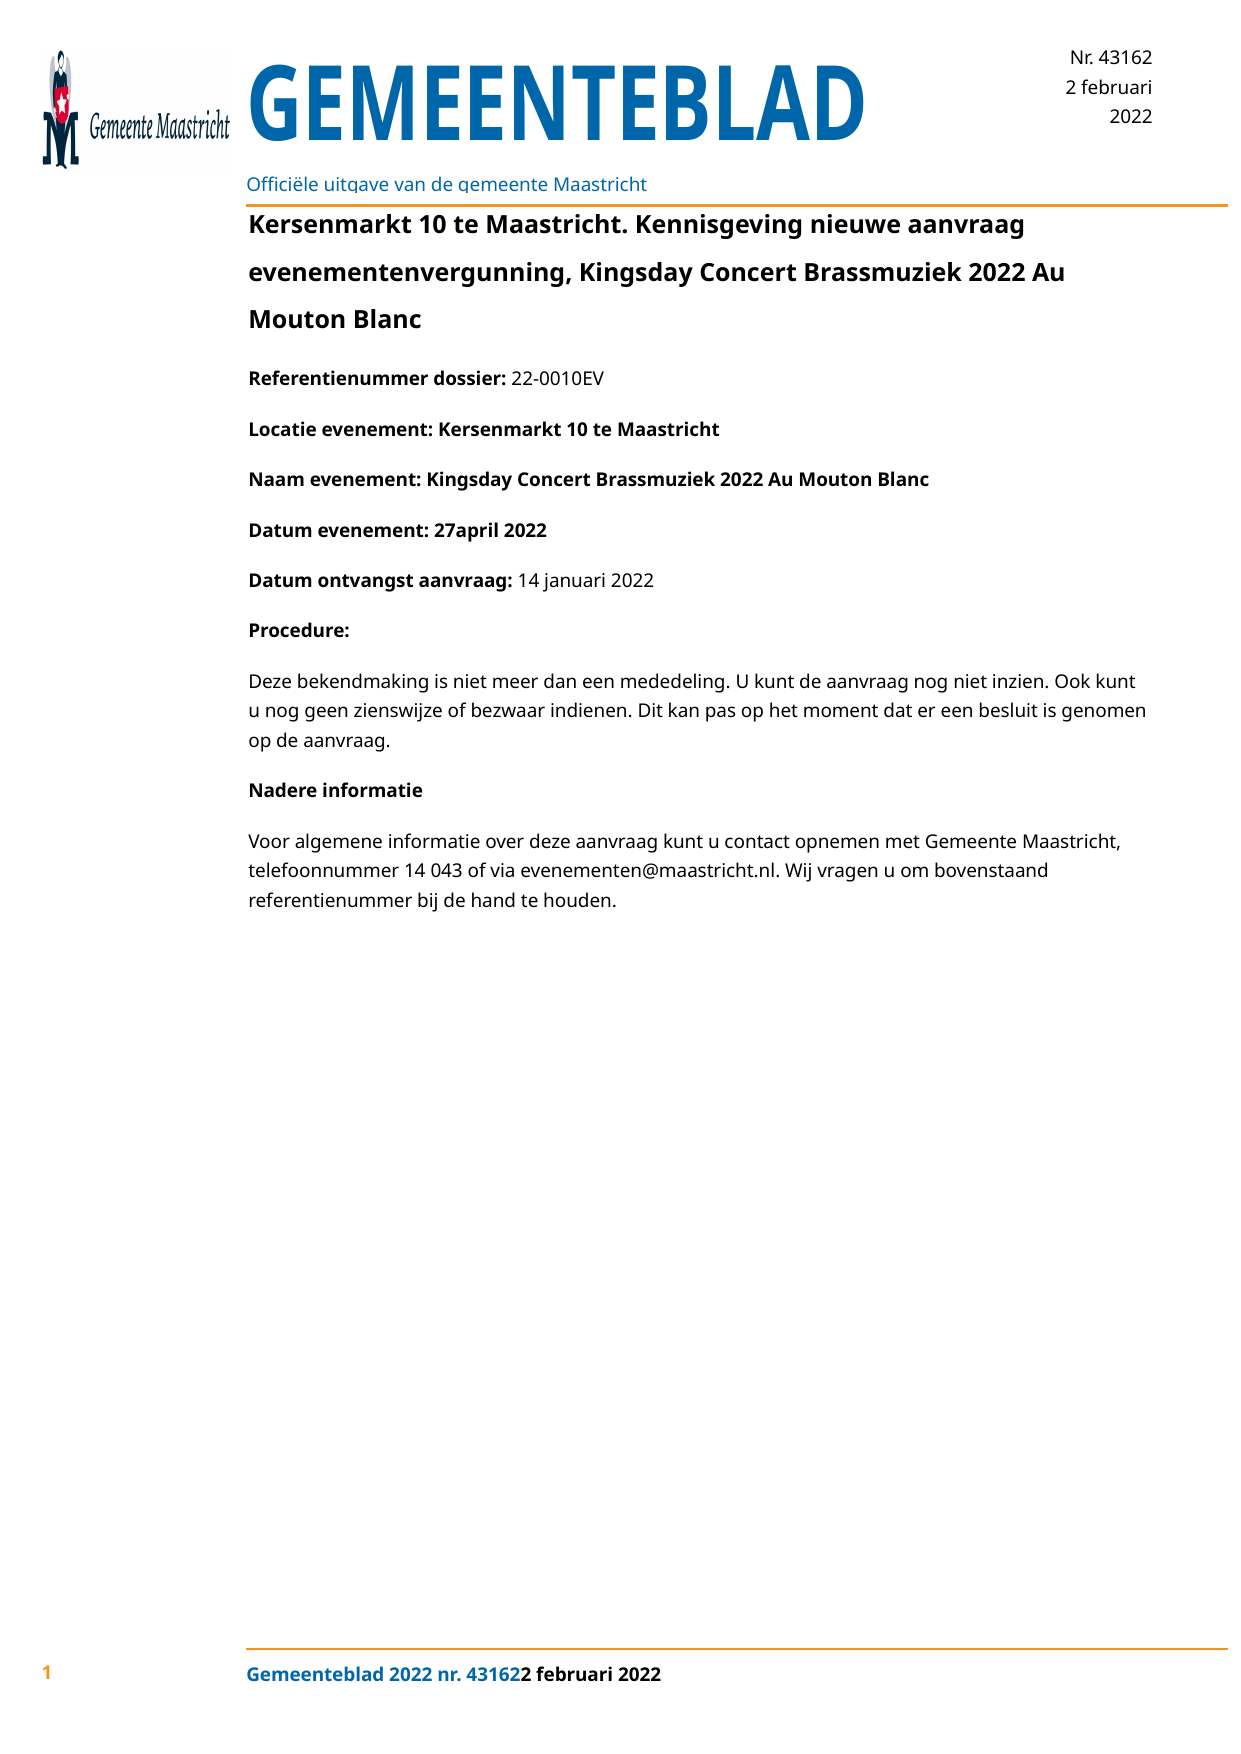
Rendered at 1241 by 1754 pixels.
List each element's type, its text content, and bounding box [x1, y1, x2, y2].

text Voor algemene informatie over deze aanvraag kunt u contact opnemen met Gemeente Maastricht, telefoonnummer 14 043 of via evenementen@maastricht.nl. Wij vragen u om bovenstaand referentienummer bij de hand te houden. [248, 828, 1152, 913]
text Deze bekendmaking is niet meer dan een mededeling. U kunt de aanvraag nog niet inzien. Ook kunt u nog geen zienswijze of bezwaar indienen. Dit kan pas op het moment dat er een besluit is genomen op de aanvraag. [248, 668, 1152, 753]
text Locatie evenement: Kersenmarkt 10 te Maastricht [248, 416, 1152, 442]
text Kersenmarkt 10 te Maastricht. Kennisgeving nieuwe aanvraag evenementenvergunning, Kingsday Concert Brassmuziek 2022 Au Mouton Blanc [248, 207, 1152, 336]
text Naam evenement: Kingsday Concert Brassmuziek 2022 Au Mouton Blanc [248, 466, 1152, 492]
picture [41, 47, 231, 172]
text Procedure: [248, 618, 1152, 643]
text Referentienummer dossier: 22-0010EV [248, 366, 1152, 391]
text Datum evenement: 27april 2022 [248, 517, 1152, 542]
text Nadere informatie [248, 778, 1152, 803]
text Datum ontvangst aanvraag: 14 januari 2022 [248, 567, 1152, 593]
